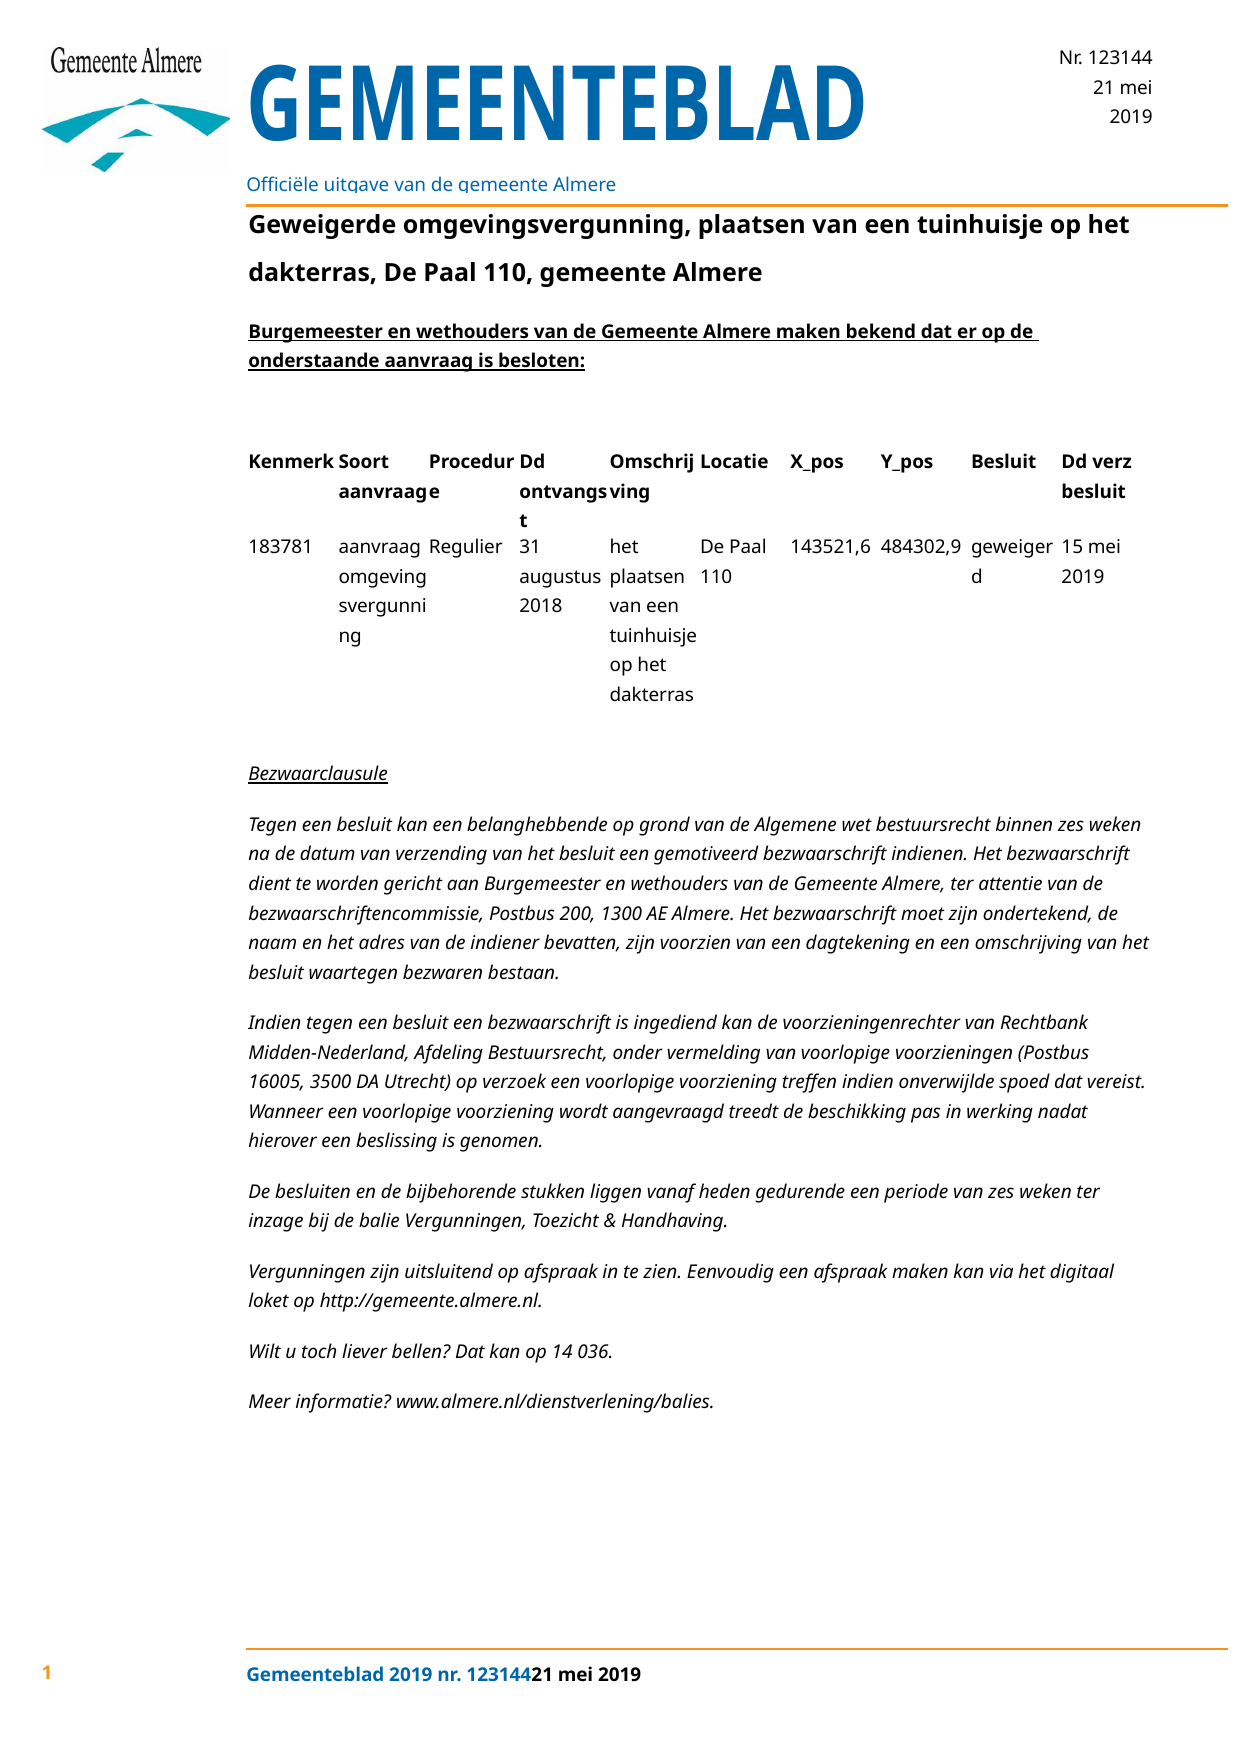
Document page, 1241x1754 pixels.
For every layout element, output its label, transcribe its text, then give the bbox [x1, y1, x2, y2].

table_cell 31 augustus 2018 [519, 533, 609, 707]
table_cell geweigerd [971, 533, 1061, 707]
table_cell 15 mei 2019 [1061, 533, 1152, 707]
table_header Dd verz besluit [1061, 449, 1152, 533]
table_cell aanvraag omgevingsvergunning [338, 533, 429, 707]
table_header Procedure [429, 449, 519, 533]
table_cell 183781 [248, 533, 338, 707]
table_header Locatie [700, 449, 790, 533]
table_header Kenmerk [248, 449, 338, 533]
text Wilt u toch liever bellen? Dat kan op 14 036. [248, 1338, 1152, 1364]
table_cell 484302,9 [881, 533, 971, 707]
table_cell Regulier [429, 533, 519, 707]
table_header Besluit [971, 449, 1061, 533]
text De besluiten en de bijbehorende stukken liggen vanaf heden gedurende een periode van zes weken ter inzage bij de balie Vergunningen, Toezicht & Handhaving. [248, 1178, 1152, 1233]
table_cell 143521,6 [790, 533, 881, 707]
table_header Omschrijving [609, 449, 700, 533]
picture [41, 47, 231, 172]
table_header Dd ontvangst [519, 449, 609, 533]
table_cell het plaatsen van een tuinhuisje op het dakterras [609, 533, 700, 707]
table_header Soort aanvraag [338, 449, 429, 533]
table_header Y_pos [881, 449, 971, 533]
text Tegen een besluit kan een belanghebbende op grond van de Algemene wet bestuursrecht binnen zes weken na de datum van verzending van het besluit een gemotiveerd bezwaarschrift indienen. Het bezwaarschrift dient te worden gericht aan Burgemeester en wethouders van de Gemeente Almere, ter attentie van de bezwaarschriftencommissie, Postbus 200, 1300 AE Almere. Het bezwaarschrift moet zijn ondertekend, de naam en het adres van de indiener bevatten, zijn voorzien van een dagtekening en een omschrijving van het besluit waartegen bezwaren bestaan. [248, 811, 1152, 985]
text Geweigerde omgevingsvergunning, plaatsen van een tuinhuisje op het dakterras, De Paal 110, gemeente Almere [248, 207, 1152, 288]
text Vergunningen zijn uitsluitend op afspraak in te zien. Eenvoudig een afspraak maken kan via het digitaal loket op http://gemeente.almere.nl. [248, 1258, 1152, 1313]
text Indien tegen een besluit een bezwaarschrift is ingediend kan de voorzieningenrechter van Rechtbank Midden-Nederland, Afdeling Bestuursrecht, onder vermelding van voorlopige voorzieningen (Postbus 16005, 3500 DA Utrecht) op verzoek een voorlopige voorziening treffen indien onverwijlde spoed dat vereist. Wanneer een voorlopige voorziening wordt aangevraagd treedt de beschikking pas in werking nadat hierover een beslissing is genomen. [248, 1009, 1152, 1153]
table_cell De Paal 110 [700, 533, 790, 707]
text Meer informatie? www.almere.nl/dienstverlening/balies. [248, 1388, 1152, 1414]
table_header X_pos [790, 449, 881, 533]
text Burgemeester en wethouders van de Gemeente Almere maken bekend dat er op de onderstaande aanvraag is besloten: [248, 318, 1152, 373]
text Bezwaarclausule [248, 761, 1152, 786]
